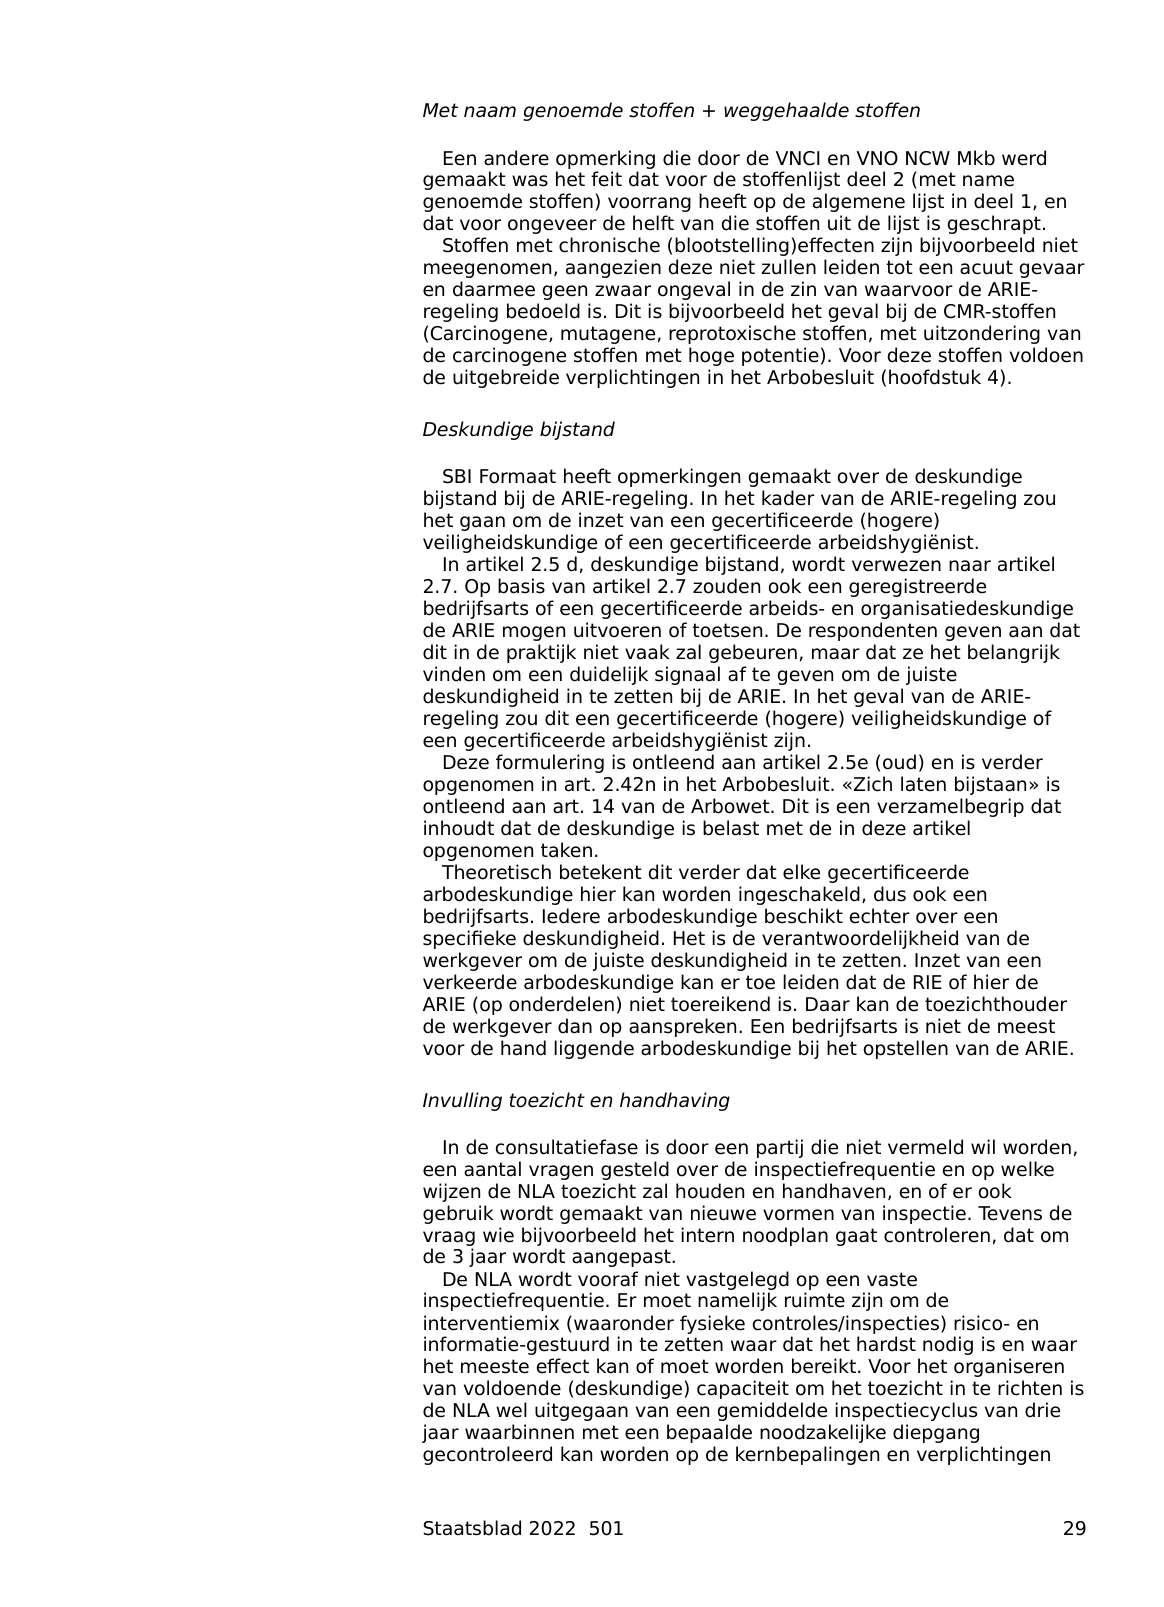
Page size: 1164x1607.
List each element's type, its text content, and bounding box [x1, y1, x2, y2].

text Deze formulering is ontleend aan artikel 2.5e (oud) en is verder opgenomen in art. 2.42n in het Arbobesluit. «Zich laten bijstaan» is ontleend aan art. 14 van de Arbowet. Dit is een verzamelbegrip dat inhoudt dat de deskundige is belast met de in deze artikel opgenomen taken. [422, 752, 1087, 862]
text In de consultatiefase is door een partij die niet vermeld wil worden, een aantal vragen gesteld over de inspectiefrequentie en op welke wijzen de NLA toezicht zal houden en handhaven, en of er ook gebruik wordt gemaakt van nieuwe vormen van inspectie. Tevens de vraag wie bijvoorbeeld het intern noodplan gaat controleren, dat om de 3 jaar wordt aangepast. [422, 1137, 1087, 1268]
subtitle Invulling toezicht en handhaving [422, 1089, 1087, 1112]
subtitle Deskundige bijstand [422, 419, 1087, 441]
text Een andere opmerking die door de VNCI en VNO NCW Mkb werd gemaakt was het feit dat voor de stoffenlijst deel 2 (met name genoemde stoffen) voorrang heeft op de algemene lijst in deel 1, en dat voor ongeveer de helft van die stoffen uit de lijst is geschrapt. [422, 147, 1087, 235]
text In artikel 2.5 d, deskundige bijstand, wordt verwezen naar artikel 2.7. Op basis van artikel 2.7 zouden ook een geregistreerde bedrijfsarts of een gecertificeerde arbeids- en organisatiedeskundige de ARIE mogen uitvoeren of toetsen. De respondenten geven aan dat dit in de praktijk niet vaak zal gebeuren, maar dat ze het belangrijk vinden om een duidelijk signaal af te geven om de juiste deskundigheid in te zetten bij de ARIE. In het geval van de ARIE-regeling zou dit een gecertificeerde (hogere) veiligheidskundige of een gecertificeerde arbeidshygiënist zijn. [422, 554, 1087, 752]
subtitle Met naam genoemde stoffen + weggehaalde stoffen [422, 100, 1087, 122]
text De NLA wordt vooraf niet vastgelegd op een vaste inspectiefrequentie. Er moet namelijk ruimte zijn om de interventiemix (waaronder fysieke controles/inspecties) risico- en informatie-gestuurd in te zetten waar dat het hardst nodig is en waar het meeste effect kan of moet worden bereikt. Voor het organiseren van voldoende (deskundige) capaciteit om het toezicht in te richten is de NLA wel uitgegaan van een gemiddelde inspectiecyclus van drie jaar waarbinnen met een bepaalde noodzakelijke diepgang gecontroleerd kan worden op de kernbepalingen en verplichtingen [422, 1268, 1087, 1466]
text Stoffen met chronische (blootstelling)effecten zijn bijvoorbeeld niet meegenomen, aangezien deze niet zullen leiden tot een acuut gevaar en daarmee geen zwaar ongeval in de zin van waarvoor de ARIE-regeling bedoeld is. Dit is bijvoorbeeld het geval bij de CMR-stoffen (Carcinogene, mutagene, reprotoxische stoffen, met uitzondering van de carcinogene stoffen met hoge potentie). Voor deze stoffen voldoen de uitgebreide verplichtingen in het Arbobesluit (hoofdstuk 4). [422, 235, 1087, 389]
text SBI Formaat heeft opmerkingen gemaakt over de deskundige bijstand bij de ARIE-regeling. In het kader van de ARIE-regeling zou het gaan om de inzet van een gecertificeerde (hogere) veiligheidskundige of een gecertificeerde arbeidshygiënist. [422, 466, 1087, 554]
text Theoretisch betekent dit verder dat elke gecertificeerde arbodeskundige hier kan worden ingeschakeld, dus ook een bedrijfsarts. Iedere arbodeskundige beschikt echter over een specifieke deskundigheid. Het is de verantwoordelijkheid van de werkgever om de juiste deskundigheid in te zetten. Inzet van een verkeerde arbodeskundige kan er toe leiden dat de RIE of hier de ARIE (op onderdelen) niet toereikend is. Daar kan de toezichthouder de werkgever dan op aanspreken. Een bedrijfsarts is niet de meest voor de hand liggende arbodeskundige bij het opstellen van de ARIE. [422, 862, 1087, 1059]
